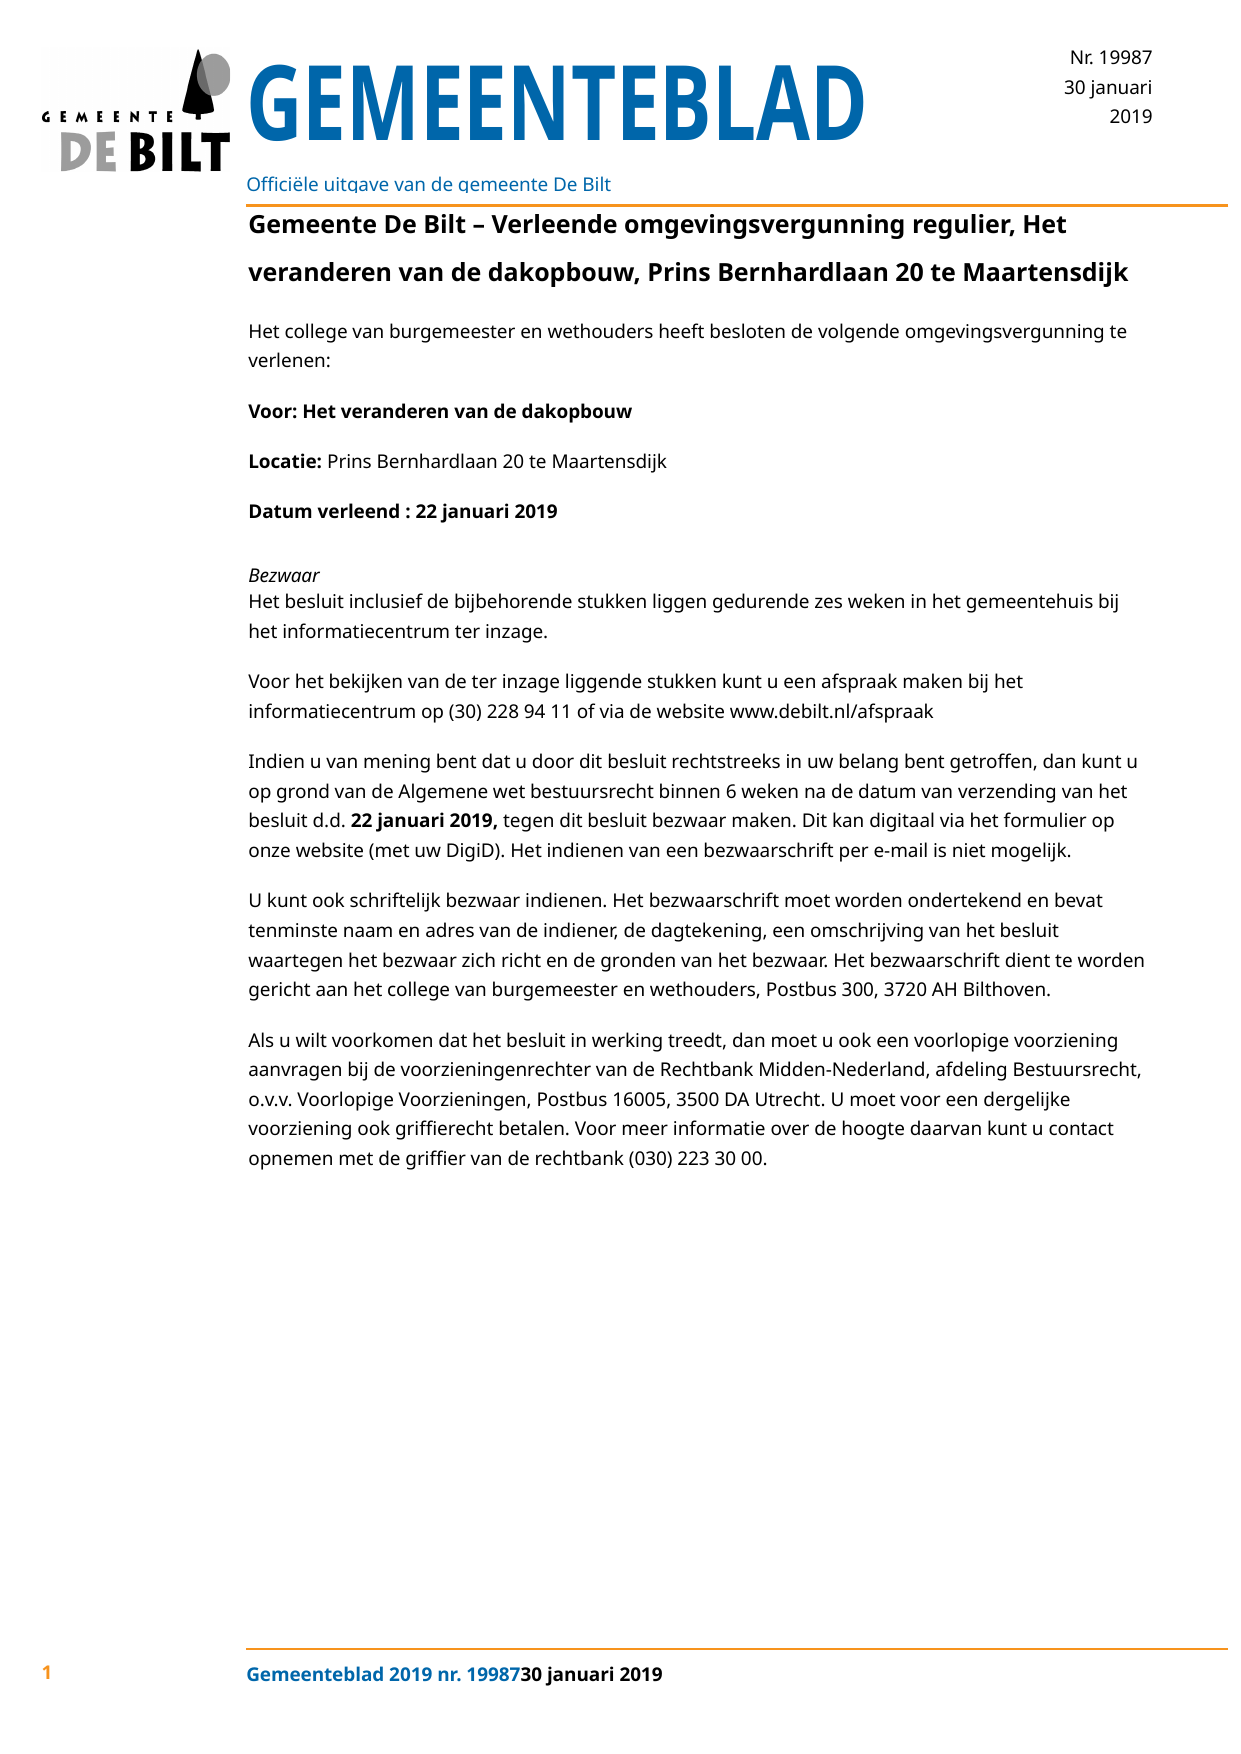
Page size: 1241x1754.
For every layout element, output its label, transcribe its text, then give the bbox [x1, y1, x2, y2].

text Als u wilt voorkomen dat het besluit in werking treedt, dan moet u ook een voorlopige voorziening aanvragen bij de voorzieningenrechter van de Rechtbank Midden-Nederland, afdeling Bestuursrecht, o.v.v. Voorlopige Voorzieningen, Postbus 16005, 3500 DA Utrecht. U moet voor een dergelijke voorziening ook griffierecht betalen. Voor meer informatie over de hoogte daarvan kunt u contact opnemen met de griffier van de rechtbank (030) 223 30 00. [248, 1027, 1152, 1171]
text Gemeente De Bilt – Verleende omgevingsvergunning regulier, Het veranderen van de dakopbouw, Prins Bernhardlaan 20 te Maartensdijk [248, 207, 1152, 288]
text Het college van burgemeester en wethouders heeft besloten de volgende omgevingsvergunning te verlenen: [248, 318, 1152, 373]
text Datum verleend : 22 januari 2019 [248, 499, 1152, 524]
text Bezwaar [248, 563, 1152, 588]
text Indien u van mening bent dat u door dit besluit rechtstreeks in uw belang bent getroffen, dan kunt u op grond van de Algemene wet bestuursrecht binnen 6 weken na de datum van verzending van het besluit d.d. 22 januari 2019, tegen dit besluit bezwaar maken. Dit kan digitaal via het formulier op onze website (met uw DigiD). Het indienen van een bezwaarschrift per e-mail is niet mogelijk. [248, 748, 1152, 863]
text U kunt ook schriftelijk bezwaar indienen. Het bezwaarschrift moet worden ondertekend en bevat tenminste naam en adres van de indiener, de dagtekening, een omschrijving van het besluit waartegen het bezwaar zich richt en de gronden van het bezwaar. Het bezwaarschrift dient te worden gericht aan het college van burgemeester en wethouders, Postbus 300, 3720 AH Bilthoven. [248, 888, 1152, 1002]
text Voor het bekijken van de ter inzage liggende stukken kunt u een afspraak maken bij het informatiecentrum op (30) 228 94 11 of via de website www.debilt.nl/afspraak [248, 668, 1152, 724]
text Locatie: Prins Bernhardlaan 20 te Maartensdijk [248, 448, 1152, 474]
text Het besluit inclusief de bijbehorende stukken liggen gedurende zes weken in het gemeentehuis bij het informatiecentrum ter inzage. [248, 588, 1152, 644]
text Voor: Het veranderen van de dakopbouw [248, 398, 1152, 424]
picture [41, 47, 231, 172]
